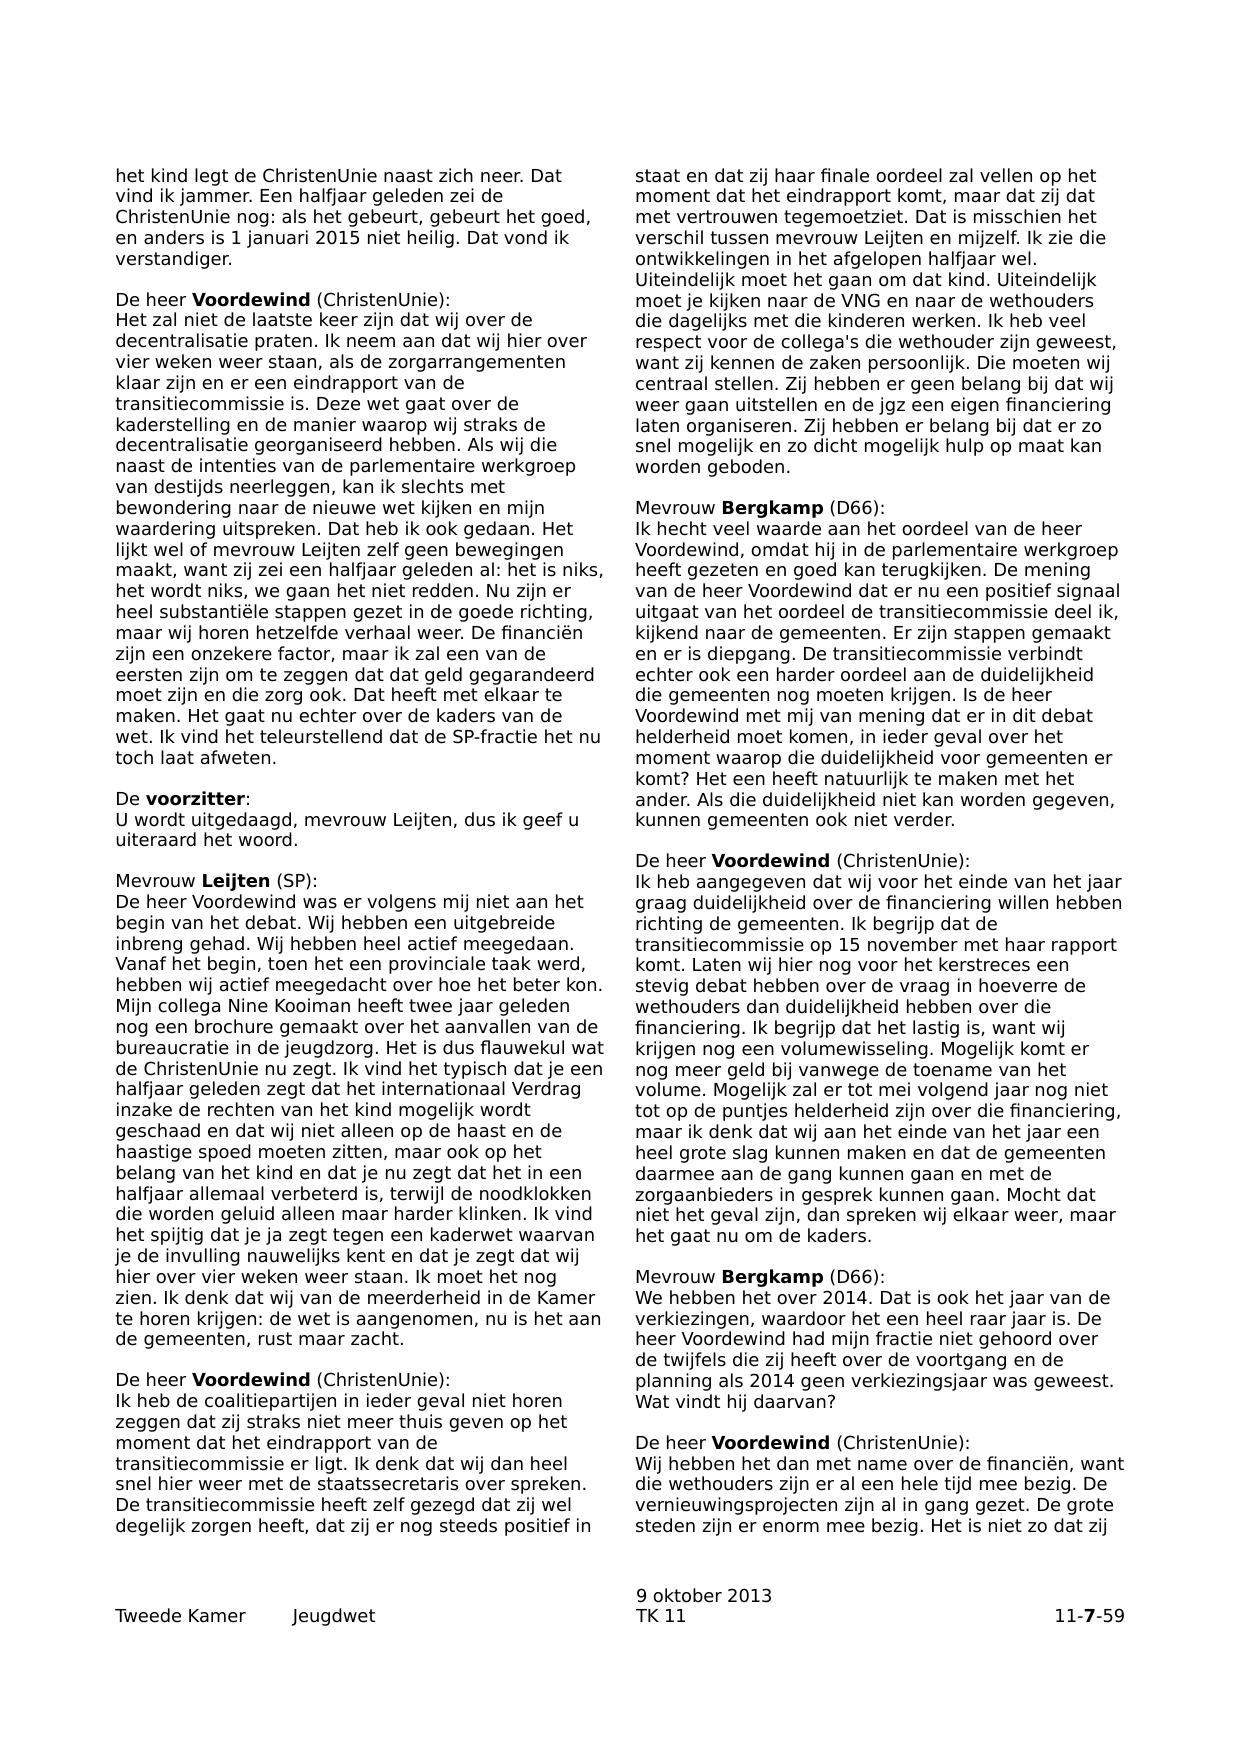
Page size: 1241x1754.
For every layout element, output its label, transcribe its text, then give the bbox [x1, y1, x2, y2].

text De heer Voordewind (ChristenUnie): [635, 851, 1125, 872]
text Ik heb de coalitiepartijen in ieder geval niet horen zeggen dat zij straks niet meer thuis geven op het moment dat het eindrapport van de transitiecommissie er ligt. Ik denk dat wij dan heel snel hier weer met de staatssecretaris over spreken. De transitiecommissie heeft zelf gezegd dat zij wel degelijk zorgen heeft, dat zij er nog steeds positief in [115, 1391, 605, 1537]
text De heer Voordewind (ChristenUnie): [115, 289, 605, 310]
text Mevrouw Leijten (SP): [115, 871, 605, 892]
text We hebben het over 2014. Dat is ook het jaar van de verkiezingen, waardoor het een heel raar jaar is. De heer Voordewind had mijn fractie niet gehoord over de twijfels die zij heeft over de voortgang en de planning als 2014 geen verkiezingsjaar was geweest. Wat vindt hij daarvan? [635, 1287, 1125, 1412]
text Het zal niet de laatste keer zijn dat wij over de decentralisatie praten. Ik neem aan dat wij hier over vier weken weer staan, als de zorgarrangementen klaar zijn en er een eindrapport van de transitiecommissie is. Deze wet gaat over de kaderstelling en de manier waarop wij straks de decentralisatie georganiseerd hebben. Als wij die naast de intenties van de parlementaire werkgroep van destijds neerleggen, kan ik slechts met bewondering naar de nieuwe wet kijken en mijn waardering uitspreken. Dat heb ik ook gedaan. Het lijkt wel of mevrouw Leijten zelf geen bewegingen maakt, want zij zei een halfjaar geleden al: het is niks, het wordt niks, we gaan het niet redden. Nu zijn er heel substantiële stappen gezet in de goede richting, maar wij horen hetzelfde verhaal weer. De financiën zijn een onzekere factor, maar ik zal een van de eersten zijn om te zeggen dat dat geld gegarandeerd moet zijn en die zorg ook. Dat heeft met elkaar te maken. Het gaat nu echter over de kaders van de wet. Ik vind het teleurstellend dat de SP-fractie het nu toch laat afweten. [115, 310, 605, 768]
text De heer Voordewind (ChristenUnie): [115, 1370, 605, 1391]
text De heer Voordewind (ChristenUnie): [635, 1432, 1125, 1453]
text Mevrouw Bergkamp (D66): [635, 498, 1125, 518]
text Ik heb aangegeven dat wij voor het einde van het jaar graag duidelijkheid over de financiering willen hebben richting de gemeenten. Ik begrijp dat de transitiecommissie op 15 november met haar rapport komt. Laten wij hier nog voor het kerstreces een stevig debat hebben over de vraag in hoeverre de wethouders dan duidelijkheid hebben over die financiering. Ik begrijp dat het lastig is, want wij krijgen nog een volumewisseling. Mogelijk komt er nog meer geld bij vanwege de toename van het volume. Mogelijk zal er tot mei volgend jaar nog niet tot op de puntjes helderheid zijn over die financiering, maar ik denk dat wij aan het einde van het jaar een heel grote slag kunnen maken en dat de gemeenten daarmee aan de gang kunnen gaan en met de zorgaanbieders in gesprek kunnen gaan. Mocht dat niet het geval zijn, dan spreken wij elkaar weer, maar het gaat nu om de kaders. [635, 872, 1125, 1247]
text Mevrouw Bergkamp (D66): [635, 1267, 1125, 1287]
text Ik hecht veel waarde aan het oordeel van de heer Voordewind, omdat hij in de parlementaire werkgroep heeft gezeten en goed kan terugkijken. De mening van de heer Voordewind dat er nu een positief signaal uitgaat van het oordeel de transitiecommissie deel ik, kijkend naar de gemeenten. Er zijn stappen gemaakt en er is diepgang. De transitiecommissie verbindt echter ook een harder oordeel aan de duidelijkheid die gemeenten nog moeten krijgen. Is de heer Voordewind met mij van mening dat er in dit debat helderheid moet komen, in ieder geval over het moment waarop die duidelijkheid voor gemeenten er komt? Het een heeft natuurlijk te maken met het ander. Als die duidelijkheid niet kan worden gegeven, kunnen gemeenten ook niet verder. [635, 518, 1125, 831]
text De heer Voordewind was er volgens mij niet aan het begin van het debat. Wij hebben een uitgebreide inbreng gehad. Wij hebben heel actief meegedaan. Vanaf het begin, toen het een provinciale taak werd, hebben wij actief meegedacht over hoe het beter kon. Mijn collega Nine Kooiman heeft twee jaar geleden nog een brochure gemaakt over het aanvallen van de bureaucratie in de jeugdzorg. Het is dus flauwekul wat de ChristenUnie nu zegt. Ik vind het typisch dat je een halfjaar geleden zegt dat het internationaal Verdrag inzake de rechten van het kind mogelijk wordt geschaad en dat wij niet alleen op de haast en de haastige spoed moeten zitten, maar ook op het belang van het kind en dat je nu zegt dat het in een halfjaar allemaal verbeterd is, terwijl de noodklokken die worden geluid alleen maar harder klinken. Ik vind het spijtig dat je ja zegt tegen een kaderwet waarvan je de invulling nauwelijks kent en dat je zegt dat wij hier over vier weken weer staan. Ik moet het nog zien. Ik denk dat wij van de meerderheid in de Kamer te horen krijgen: de wet is aangenomen, nu is het aan de gemeenten, rust maar zacht. [115, 892, 605, 1350]
text De voorzitter: [115, 788, 605, 809]
text Wij hebben het dan met name over de financiën, want die wethouders zijn er al een hele tijd mee bezig. De vernieuwingsprojecten zijn al in gang gezet. De grote steden zijn er enorm mee bezig. Het is niet zo dat zij [635, 1453, 1125, 1537]
text U wordt uitgedaagd, mevrouw Leijten, dus ik geef u uiteraard het woord. [115, 809, 605, 851]
text staat en dat zij haar finale oordeel zal vellen op het moment dat het eindrapport komt, maar dat zij dat met vertrouwen tegemoetziet. Dat is misschien het verschil tussen mevrouw Leijten en mijzelf. Ik zie die ontwikkelingen in het afgelopen halfjaar wel. Uiteindelijk moet het gaan om dat kind. Uiteindelijk moet je kijken naar de VNG en naar de wethouders die dagelijks met die kinderen werken. Ik heb veel respect voor de collega's die wethouder zijn geweest, want zij kennen de zaken persoonlijk. Die moeten wij centraal stellen. Zij hebben er geen belang bij dat wij weer gaan uitstellen en de jgz een eigen financiering laten organiseren. Zij hebben er belang bij dat er zo snel mogelijk en zo dicht mogelijk hulp op maat kan worden geboden. [635, 165, 1125, 478]
text het kind legt de ChristenUnie naast zich neer. Dat vind ik jammer. Een halfjaar geleden zei de ChristenUnie nog: als het gebeurt, gebeurt het goed, en anders is 1 januari 2015 niet heilig. Dat vond ik verstandiger. [115, 165, 605, 269]
